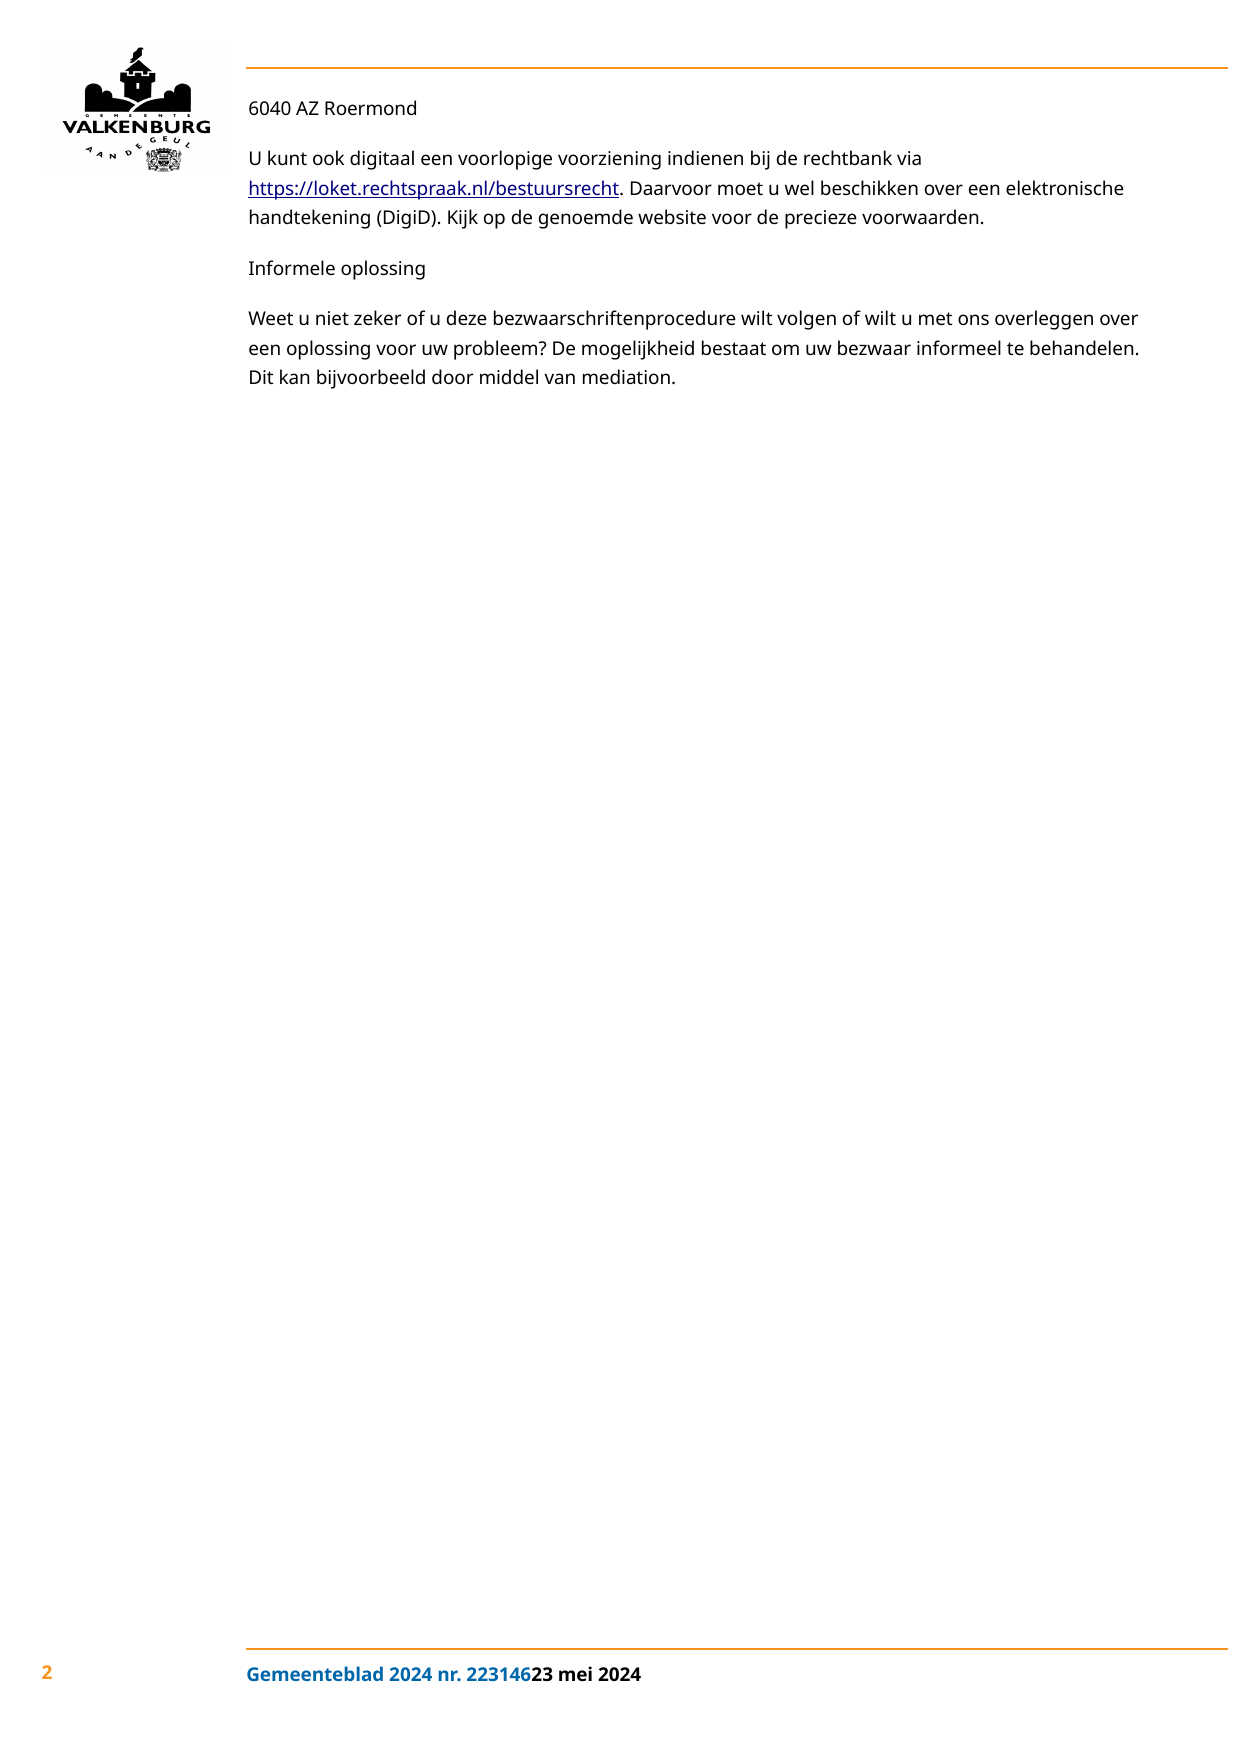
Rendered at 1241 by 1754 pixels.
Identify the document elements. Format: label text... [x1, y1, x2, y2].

text Weet u niet zeker of u deze bezwaarschriftenprocedure wilt volgen of wilt u met ons overleggen over een oplossing voor uw probleem? De mogelijkheid bestaat om uw bezwaar informeel te behandelen. Dit kan bijvoorbeeld door middel van mediation. [248, 305, 1152, 390]
text U kunt ook digitaal een voorlopige voorziening indienen bij de rechtbank via https://loket.rechtspraak.nl/bestuursrecht. Daarvoor moet u wel beschikken over een elektronische handtekening (DigiD). Kijk op de genoemde website voor de precieze voorwaarden. [248, 145, 1152, 230]
picture [41, 47, 231, 172]
text 6040 AZ Roermond [248, 95, 1152, 121]
text Informele oplossing [248, 255, 1152, 281]
